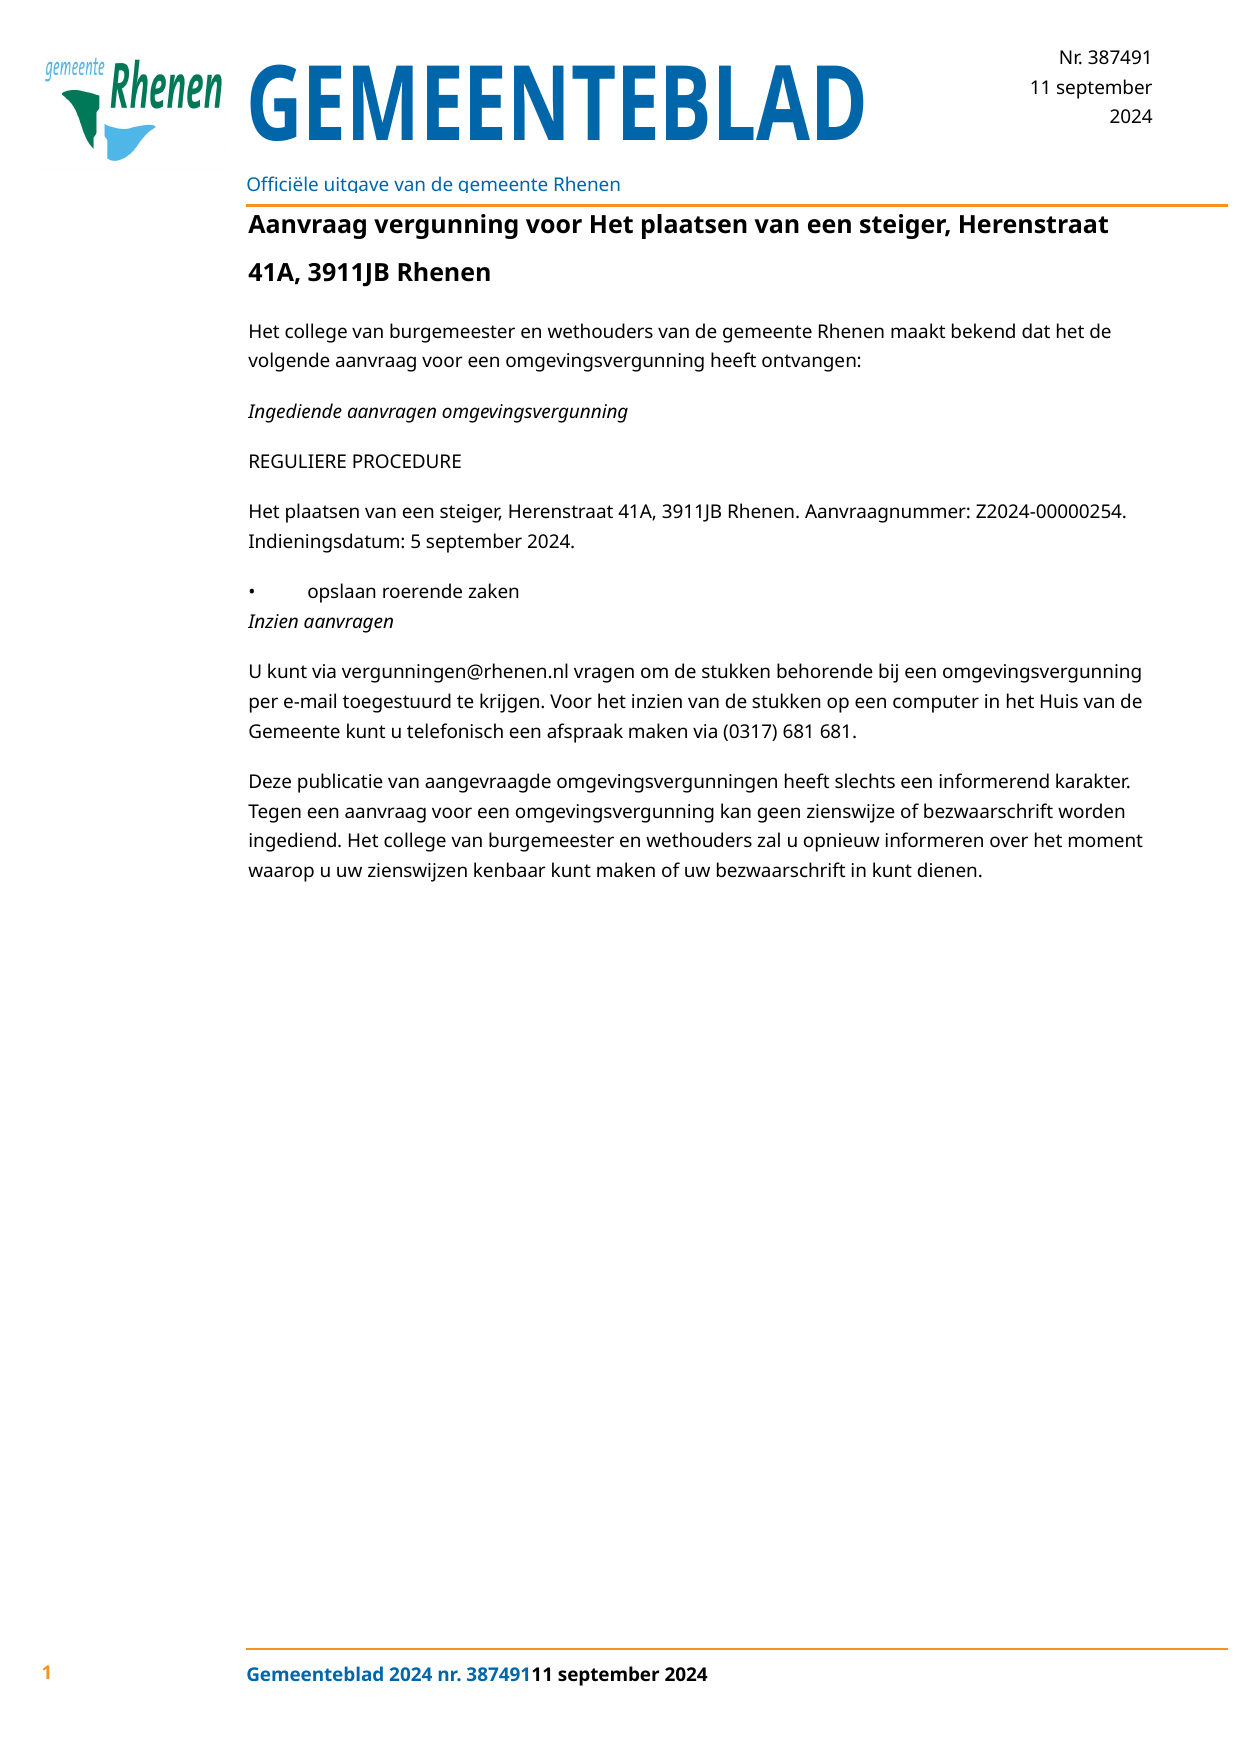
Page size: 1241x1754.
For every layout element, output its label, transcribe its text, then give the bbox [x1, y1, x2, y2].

text U kunt via vergunningen@rhenen.nl vragen om de stukken behorende bij een omgevingsvergunning per e-mail toegestuurd te krijgen. Voor het inzien van de stukken op een computer in het Huis van de Gemeente kunt u telefonisch een afspraak maken via (0317) 681 681. [248, 659, 1152, 744]
text Deze publicatie van aangevraagde omgevingsvergunningen heeft slechts een informerend karakter. Tegen een aanvraag voor een omgevingsvergunning kan geen zienswijze of bezwaarschrift worden ingediend. Het college van burgemeester en wethouders zal u opnieuw informeren over het moment waarop u uw zienswijzen kenbaar kunt maken of uw bezwaarschrift in kunt dienen. [248, 768, 1152, 883]
text Ingediende aanvragen omgevingsvergunning [248, 398, 1152, 424]
text Het college van burgemeester en wethouders van de gemeente Rhenen maakt bekend dat het de volgende aanvraag voor een omgevingsvergunning heeft ontvangen: [248, 318, 1152, 373]
list opslaan roerende zaken [248, 579, 1152, 604]
text Aanvraag vergunning voor Het plaatsen van een steiger, Herenstraat 41A, 3911JB Rhenen [248, 207, 1152, 288]
text REGULIERE PROCEDURE [248, 448, 1152, 474]
text Het plaatsen van een steiger, Herenstraat 41A, 3911JB Rhenen. Aanvraagnummer: Z2024-00000254. Indieningsdatum: 5 september 2024. [248, 499, 1152, 554]
picture [41, 47, 231, 172]
text Inzien aanvragen [248, 608, 1152, 634]
